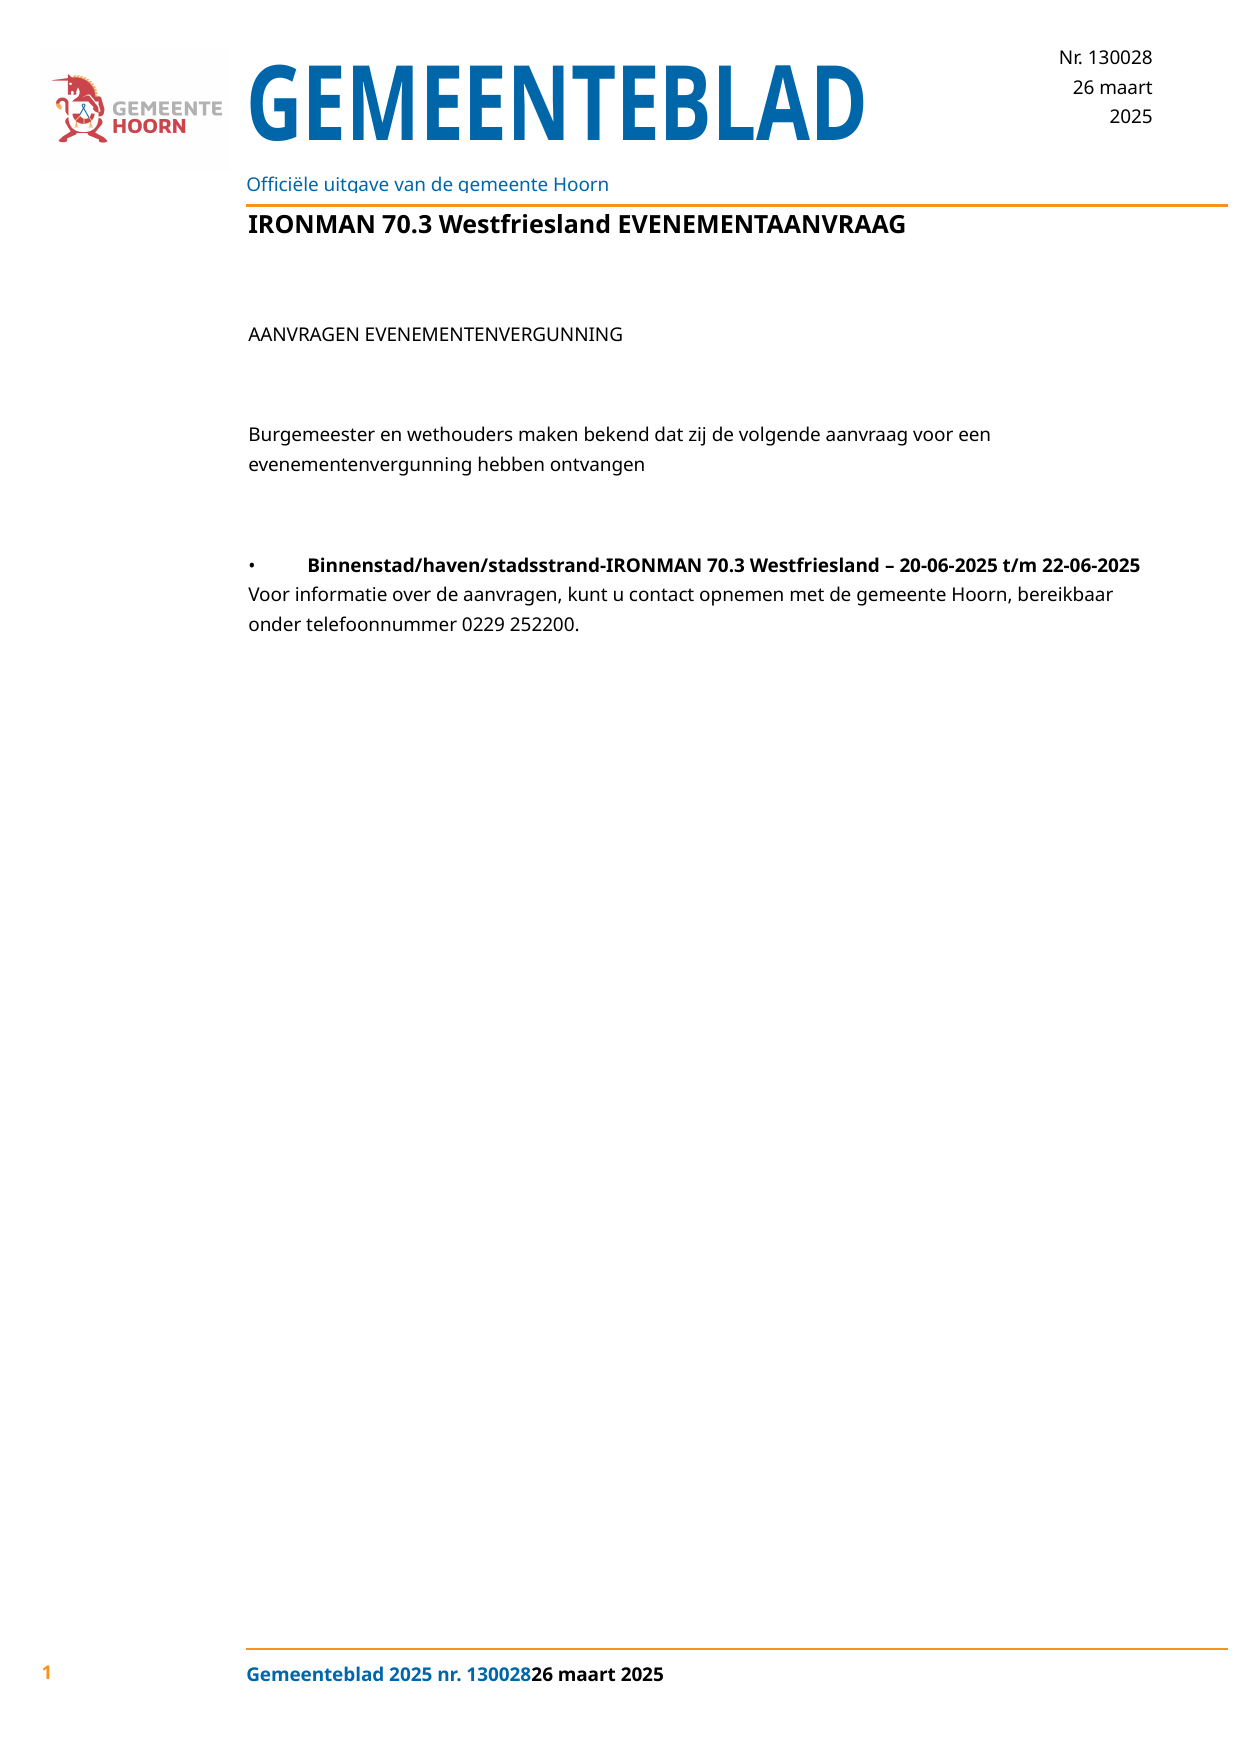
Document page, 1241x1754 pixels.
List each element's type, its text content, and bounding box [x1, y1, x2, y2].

list Binnenstad/haven/stadsstrand-IRONMAN 70.3 Westfriesland – 20-06-2025 t/m 22-06-2025 [248, 552, 1152, 578]
text Voor informatie over de aanvragen, kunt u contact opnemen met de gemeente Hoorn, bereikbaar onder telefoonnummer 0229 252200. [248, 582, 1152, 637]
text Burgemeester en wethouders maken bekend dat zij de volgende aanvraag voor een evenementenvergunning hebben ontvangen [248, 422, 1152, 477]
text AANVRAGEN EVENEMENTENVERGUNNING [248, 321, 1152, 346]
text IRONMAN 70.3 Westfriesland EVENEMENTAANVRAAG [248, 207, 1152, 241]
picture [41, 47, 231, 172]
